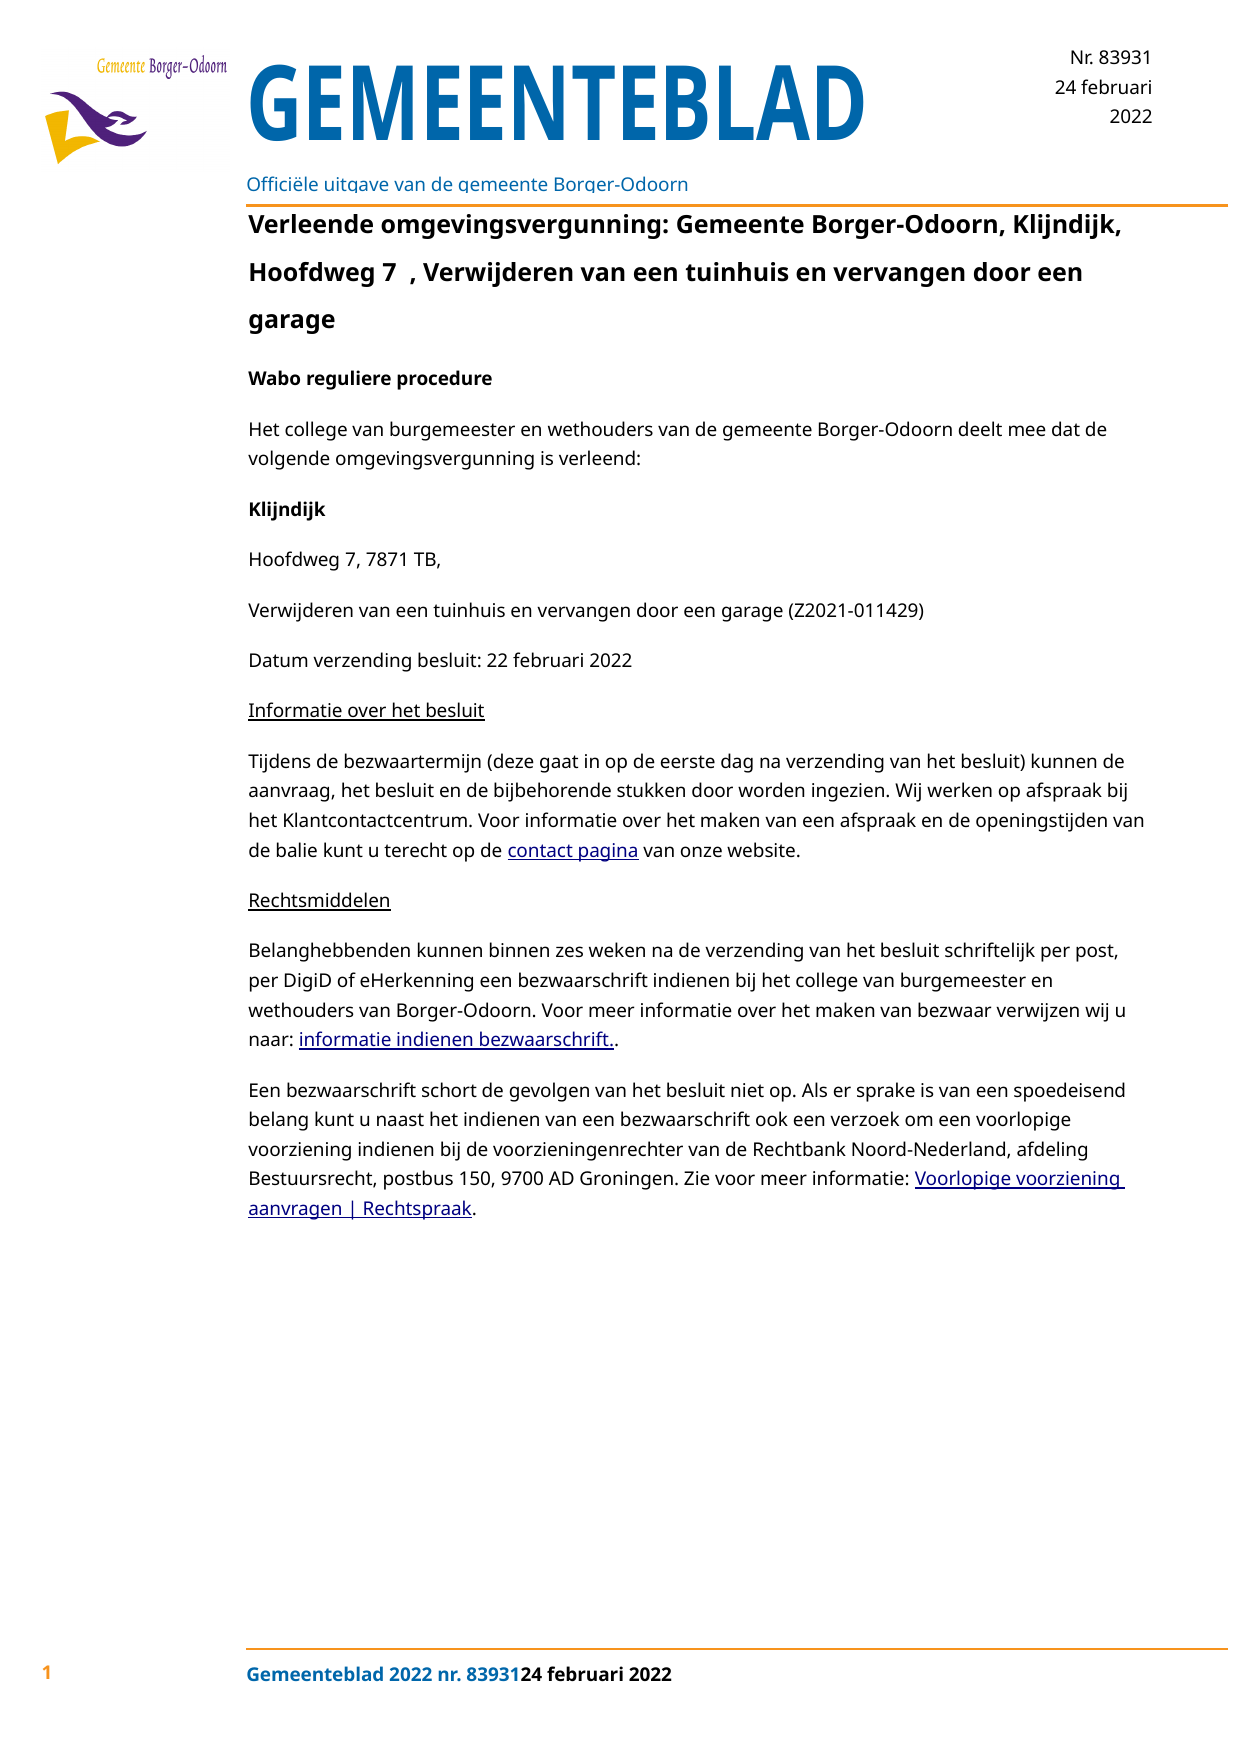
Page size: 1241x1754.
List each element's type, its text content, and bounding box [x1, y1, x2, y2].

text Tijdens de bezwaartermijn (deze gaat in op de eerste dag na verzending van het besluit) kunnen de aanvraag, het besluit en de bijbehorende stukken door worden ingezien. Wij werken op afspraak bij het Klantcontactcentrum. Voor informatie over het maken van een afspraak en de openingstijden van de balie kunt u terecht op de contact pagina van onze website. [248, 748, 1152, 862]
text Klijndijk [248, 496, 1152, 522]
text Een bezwaarschrift schort de gevolgen van het besluit niet op. Als er sprake is van een spoedeisend belang kunt u naast het indienen van een bezwaarschrift ook een verzoek om een voorlopige voorziening indienen bij de voorzieningenrechter van de Rechtbank Noord-Nederland, afdeling Bestuursrecht, postbus 150, 9700 AD Groningen. Zie voor meer informatie: Voorlopige voorziening aanvragen | Rechtspraak. [248, 1077, 1152, 1221]
text Verleende omgevingsvergunning: Gemeente Borger-Odoorn, Klijndijk, Hoofdweg 7 , Verwijderen van een tuinhuis en vervangen door een garage [248, 207, 1152, 336]
text Verwijderen van een tuinhuis en vervangen door een garage (Z2021-011429) [248, 597, 1152, 622]
text Hoofdweg 7, 7871 TB, [248, 546, 1152, 572]
picture [41, 47, 231, 172]
text Het college van burgemeester en wethouders van de gemeente Borger-Odoorn deelt mee dat de volgende omgevingsvergunning is verleend: [248, 416, 1152, 471]
text Wabo reguliere procedure [248, 366, 1152, 391]
text Datum verzending besluit: 22 februari 2022 [248, 647, 1152, 673]
text Belanghebbenden kunnen binnen zes weken na de verzending van het besluit schriftelijk per post, per DigiD of eHerkenning een bezwaarschrift indienen bij het college van burgemeester en wethouders van Borger-Odoorn. Voor meer informatie over het maken van bezwaar verwijzen wij u naar: informatie indienen bezwaarschrift.. [248, 938, 1152, 1052]
text Rechtsmiddelen [248, 887, 1152, 913]
text Informatie over het besluit [248, 698, 1152, 723]
